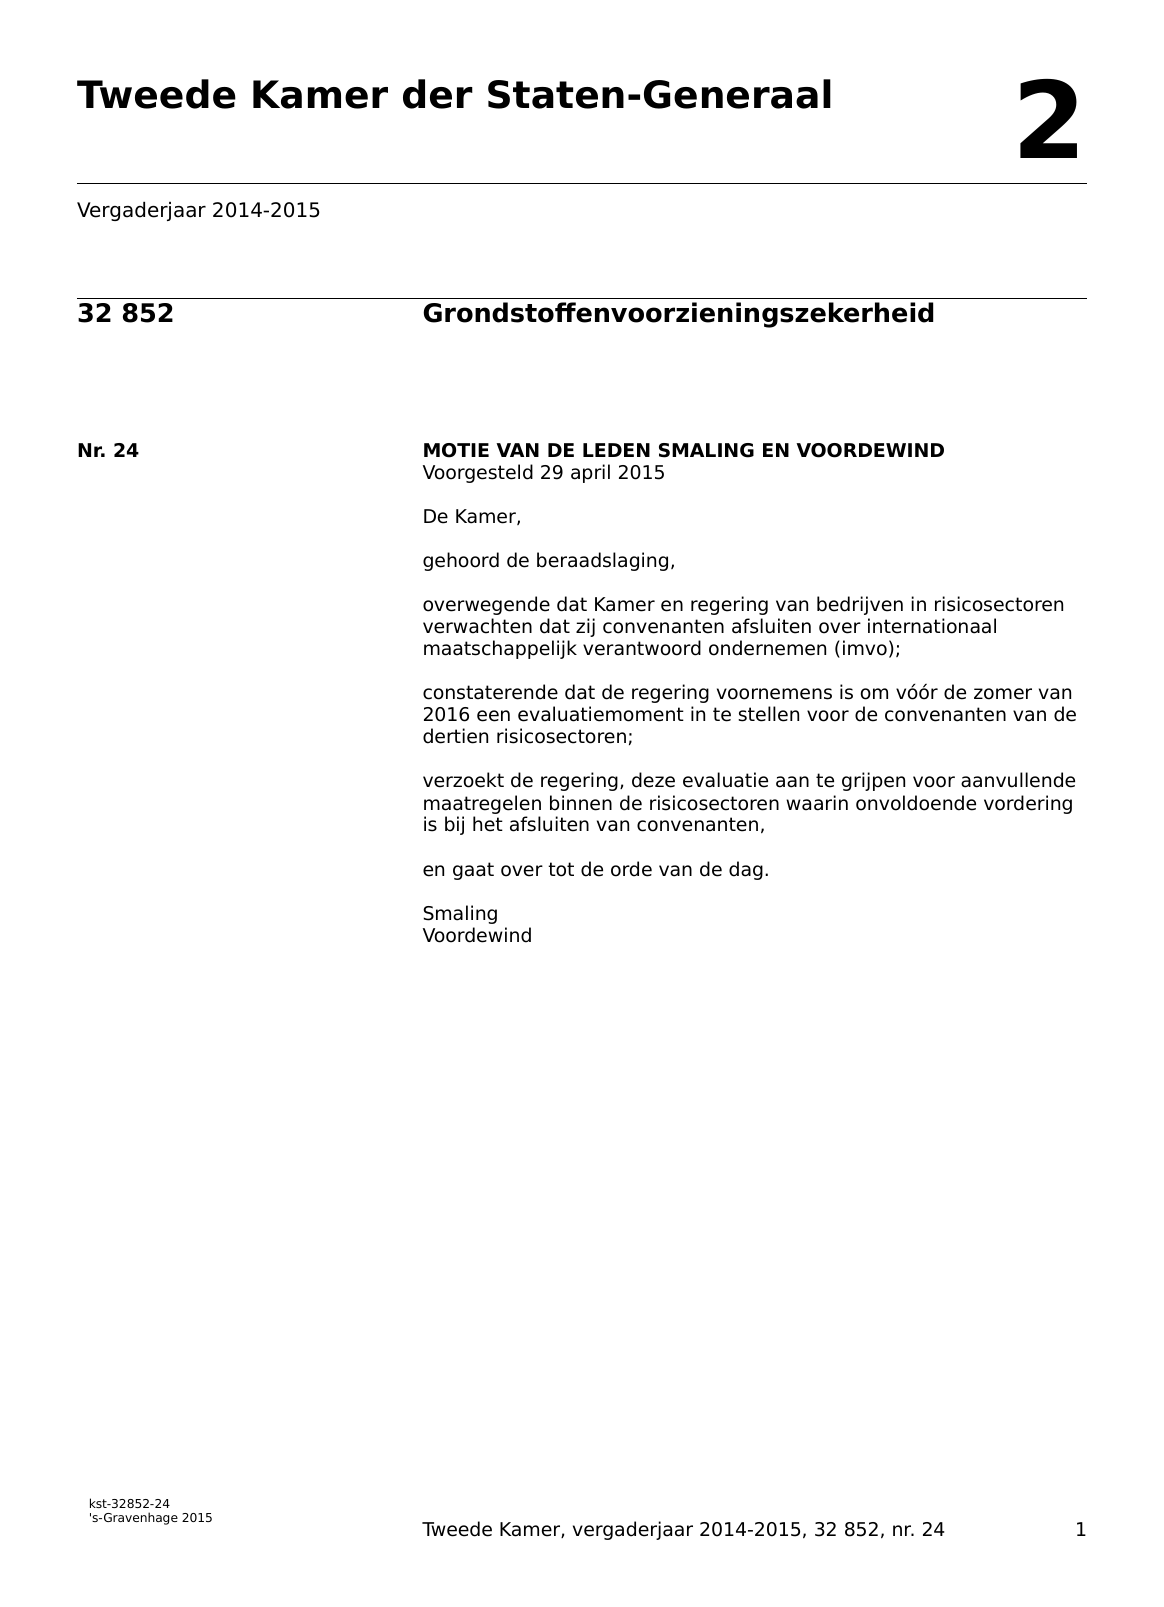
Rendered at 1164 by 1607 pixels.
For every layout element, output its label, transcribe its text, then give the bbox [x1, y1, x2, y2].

text Voorgesteld 29 april 2015 [422, 462, 1087, 484]
table_cell Vergaderjaar 2014-2015 [77, 184, 1087, 298]
text kst-32852-24 [88, 1497, 323, 1511]
text verzoekt de regering, deze evaluatie aan te grijpen voor aanvullende maatregelen binnen de risicosectoren waarin onvoldoende vordering is bij het afsluiten van convenanten, [422, 770, 1087, 836]
text constaterende dat de regering voornemens is om vóór de zomer van 2016 een evaluatiemoment in te stellen voor de convenanten van de dertien risicosectoren; [422, 682, 1087, 748]
text Smaling [422, 903, 1087, 925]
table_header Tweede Kamer der Staten-Generaal [77, 59, 886, 183]
subtitle 32 852 Grondstoffenvoorzieningszekerheid [77, 299, 1087, 329]
text gehoord de beraadslaging, [422, 550, 1087, 572]
text overwegende dat Kamer en regering van bedrijven in risicosectoren verwachten dat zij convenanten afsluiten over internationaal maatschappelijk verantwoord ondernemen (imvo); [422, 594, 1087, 660]
text 's-Gravenhage 2015 [88, 1511, 323, 1525]
text en gaat over tot de orde van de dag. [422, 858, 1087, 881]
text De Kamer, [422, 506, 1087, 528]
text Voordewind [422, 925, 1087, 947]
subtitle Nr. 24 MOTIE VAN DE LEDEN SMALING EN VOORDEWIND [77, 440, 1087, 462]
table_header 2 [886, 59, 1087, 183]
